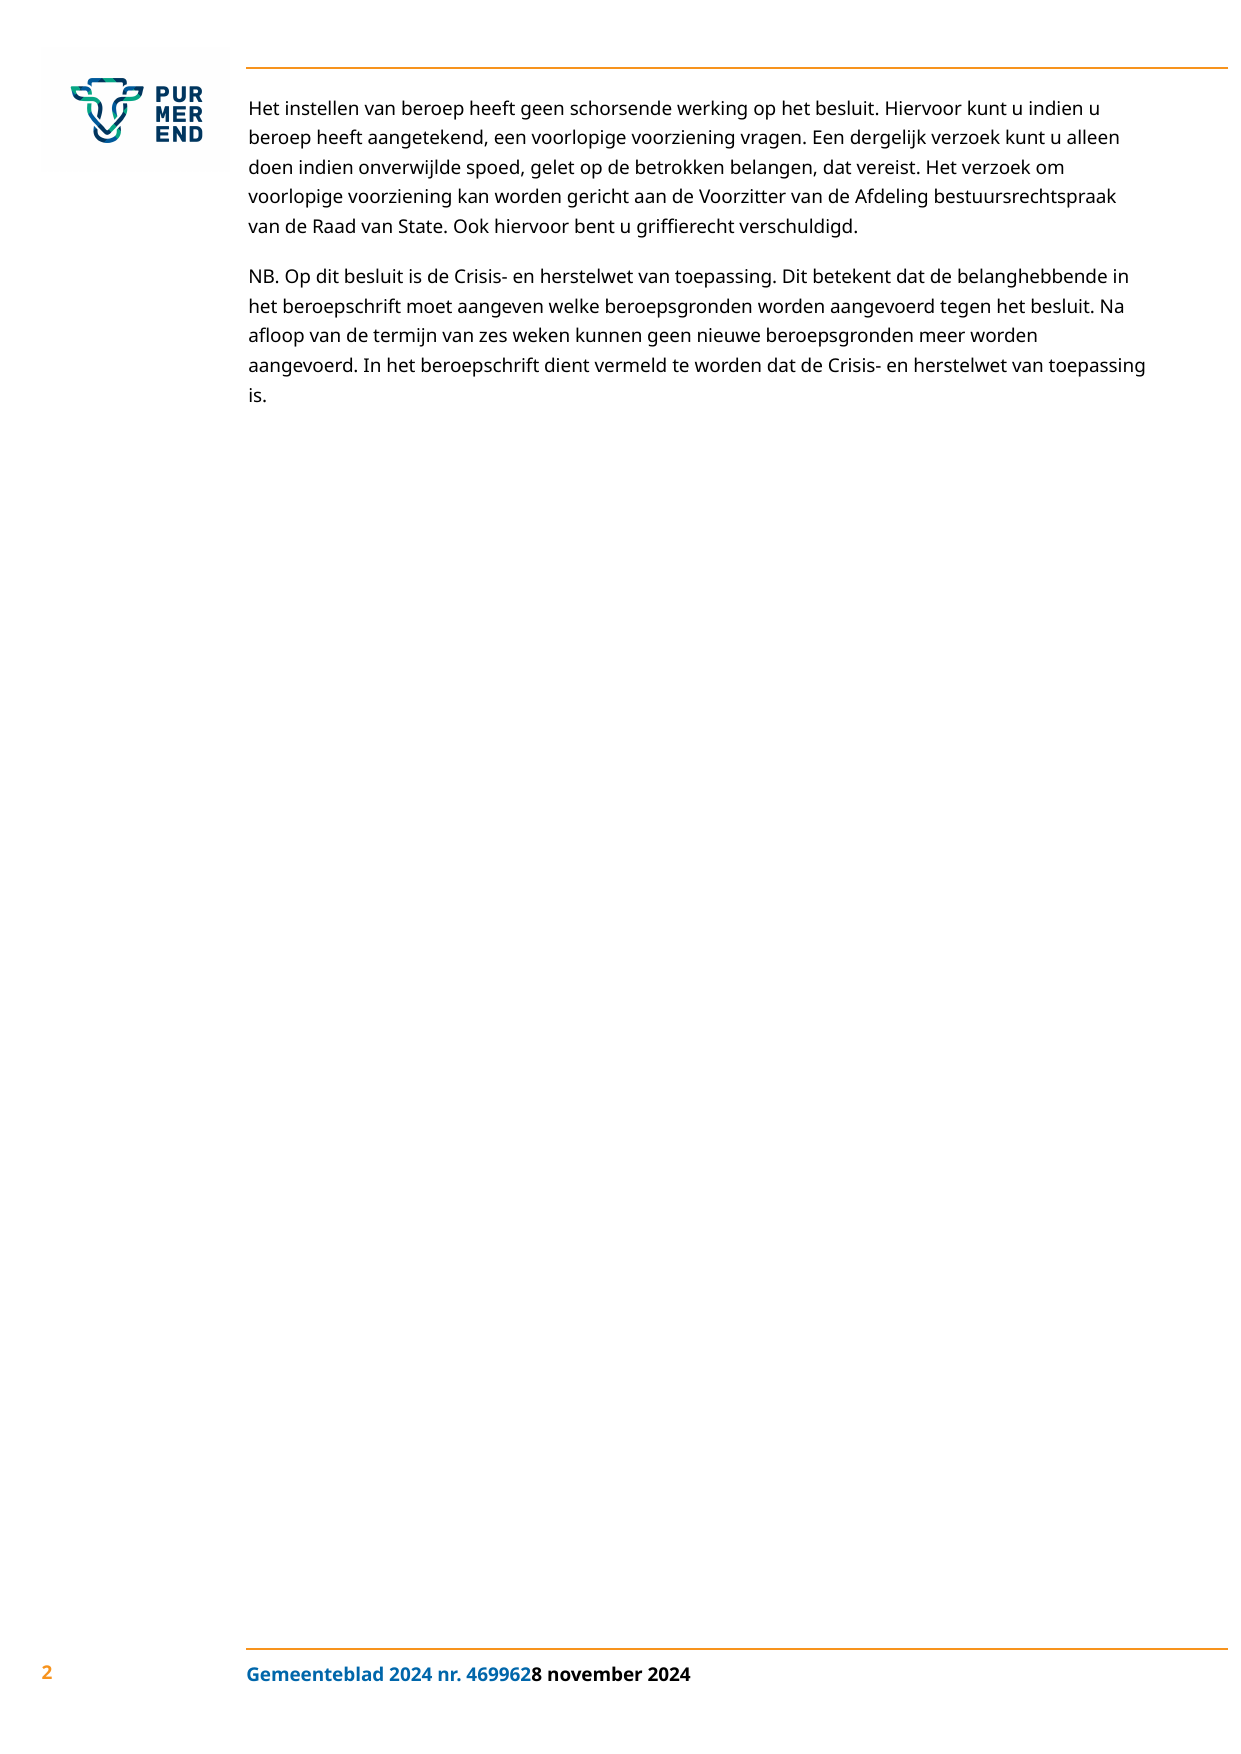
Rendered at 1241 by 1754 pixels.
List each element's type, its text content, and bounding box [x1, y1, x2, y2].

text NB. Op dit besluit is de Crisis- en herstelwet van toepassing. Dit betekent dat de belanghebbende in het beroepschrift moet aangeven welke beroepsgronden worden aangevoerd tegen het besluit. Na afloop van de termijn van zes weken kunnen geen nieuwe beroepsgronden meer worden aangevoerd. In het beroepschrift dient vermeld te worden dat de Crisis- en herstelwet van toepassing is. [248, 263, 1152, 408]
picture [41, 47, 231, 172]
text Het instellen van beroep heeft geen schorsende werking op het besluit. Hiervoor kunt u indien u beroep heeft aangetekend, een voorlopige voorziening vragen. Een dergelijk verzoek kunt u alleen doen indien onverwijlde spoed, gelet op de betrokken belangen, dat vereist. Het verzoek om voorlopige voorziening kan worden gericht aan de Voorzitter van de Afdeling bestuursrechtspraak van de Raad van State. Ook hiervoor bent u griffierecht verschuldigd. [248, 95, 1152, 239]
